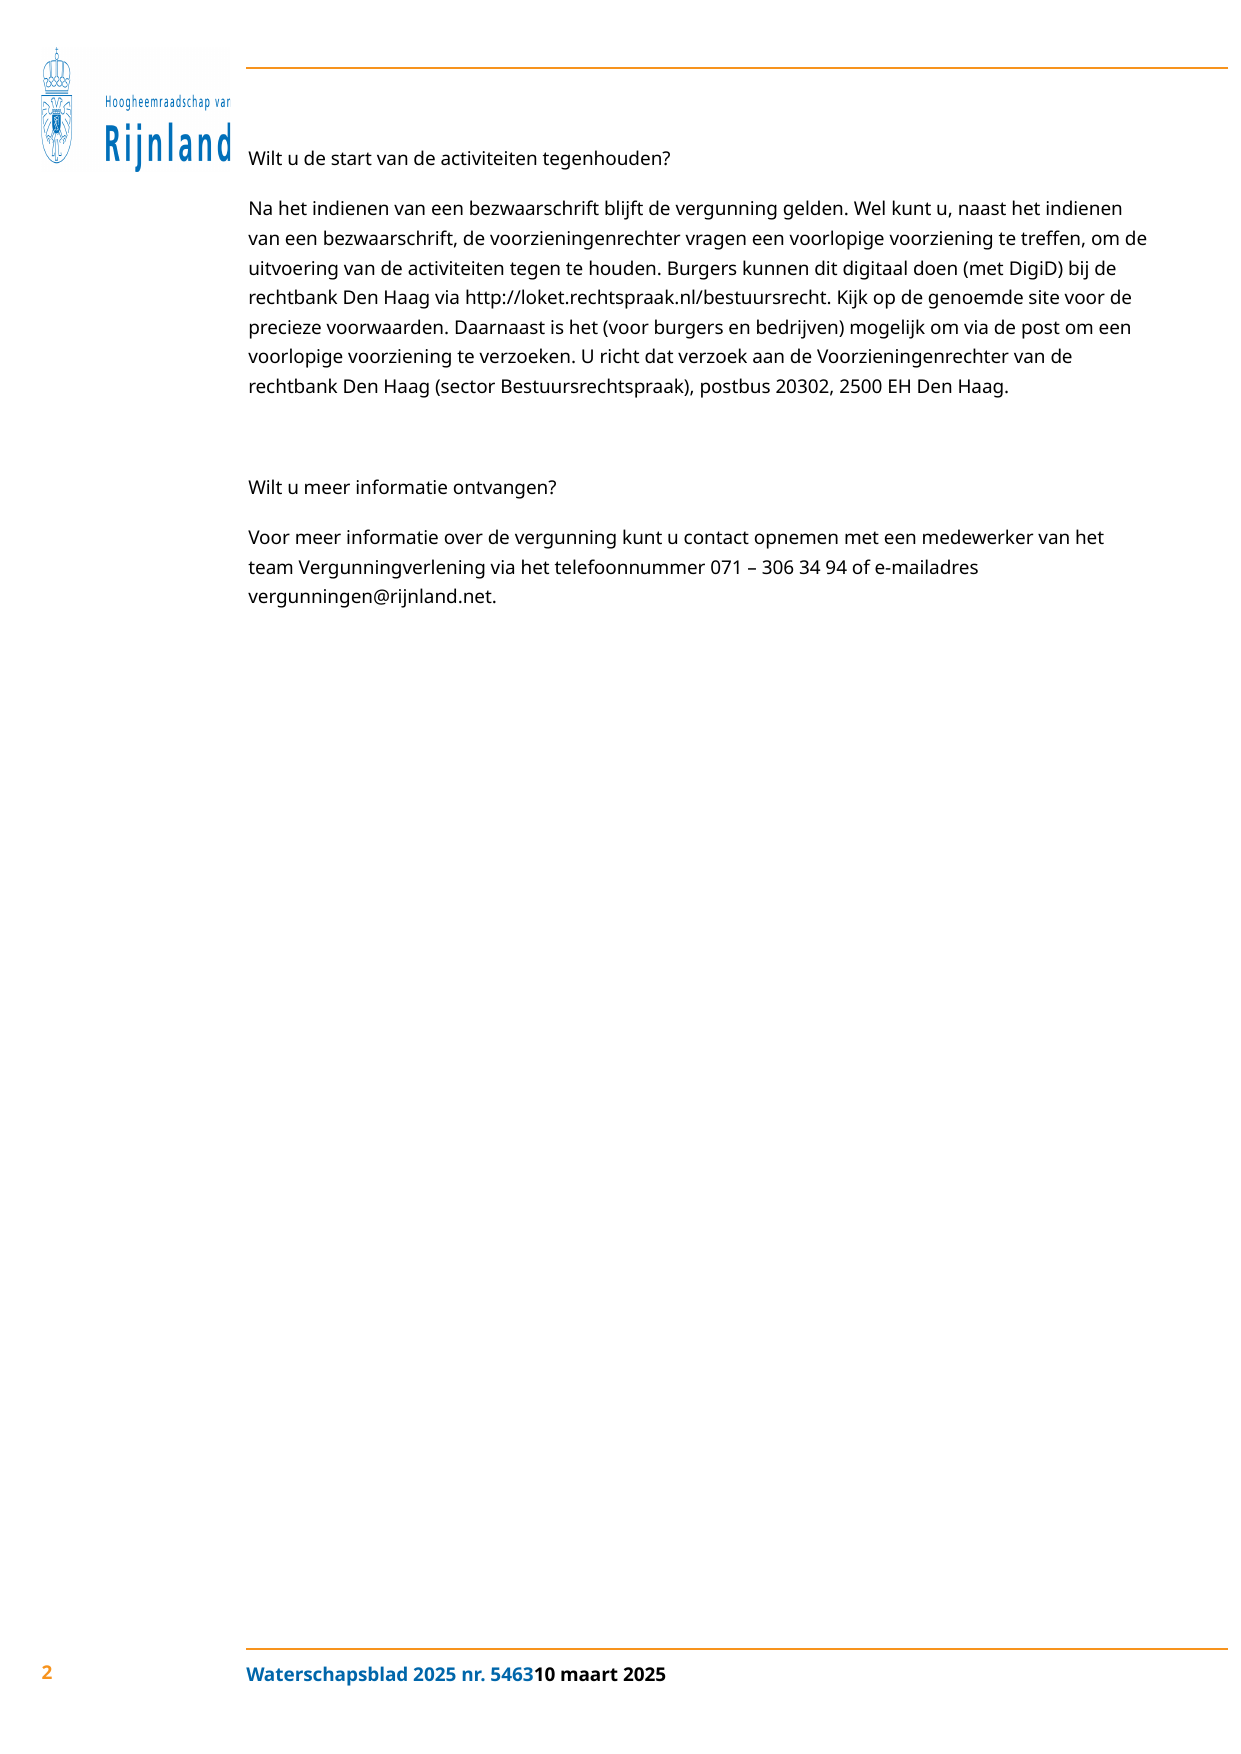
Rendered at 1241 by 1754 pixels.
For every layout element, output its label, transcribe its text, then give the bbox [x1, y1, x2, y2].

text Wilt u de start van de activiteiten tegenhouden? [248, 145, 1152, 171]
text Wilt u meer informatie ontvangen? [248, 474, 1152, 500]
picture [41, 47, 231, 172]
text Voor meer informatie over de vergunning kunt u contact opnemen met een medewerker van het team Vergunningverlening via het telefoonnummer 071 – 306 34 94 of e-mailadres vergunningen@rijnland.net. [248, 524, 1152, 609]
text Na het indienen van een bezwaarschrift blijft de vergunning gelden. Wel kunt u, naast het indienen van een bezwaarschrift, de voorzieningenrechter vragen een voorlopige voorziening te treffen, om de uitvoering van de activiteiten tegen te houden. Burgers kunnen dit digitaal doen (met DigiD) bij de rechtbank Den Haag via http://loket.rechtspraak.nl/bestuursrecht. Kijk op de genoemde site voor de precieze voorwaarden. Daarnaast is het (voor burgers en bedrijven) mogelijk om via de post om een voorlopige voorziening te verzoeken. U richt dat verzoek aan de Voorzieningenrechter van de rechtbank Den Haag (sector Bestuursrechtspraak), postbus 20302, 2500 EH Den Haag. [248, 196, 1152, 399]
